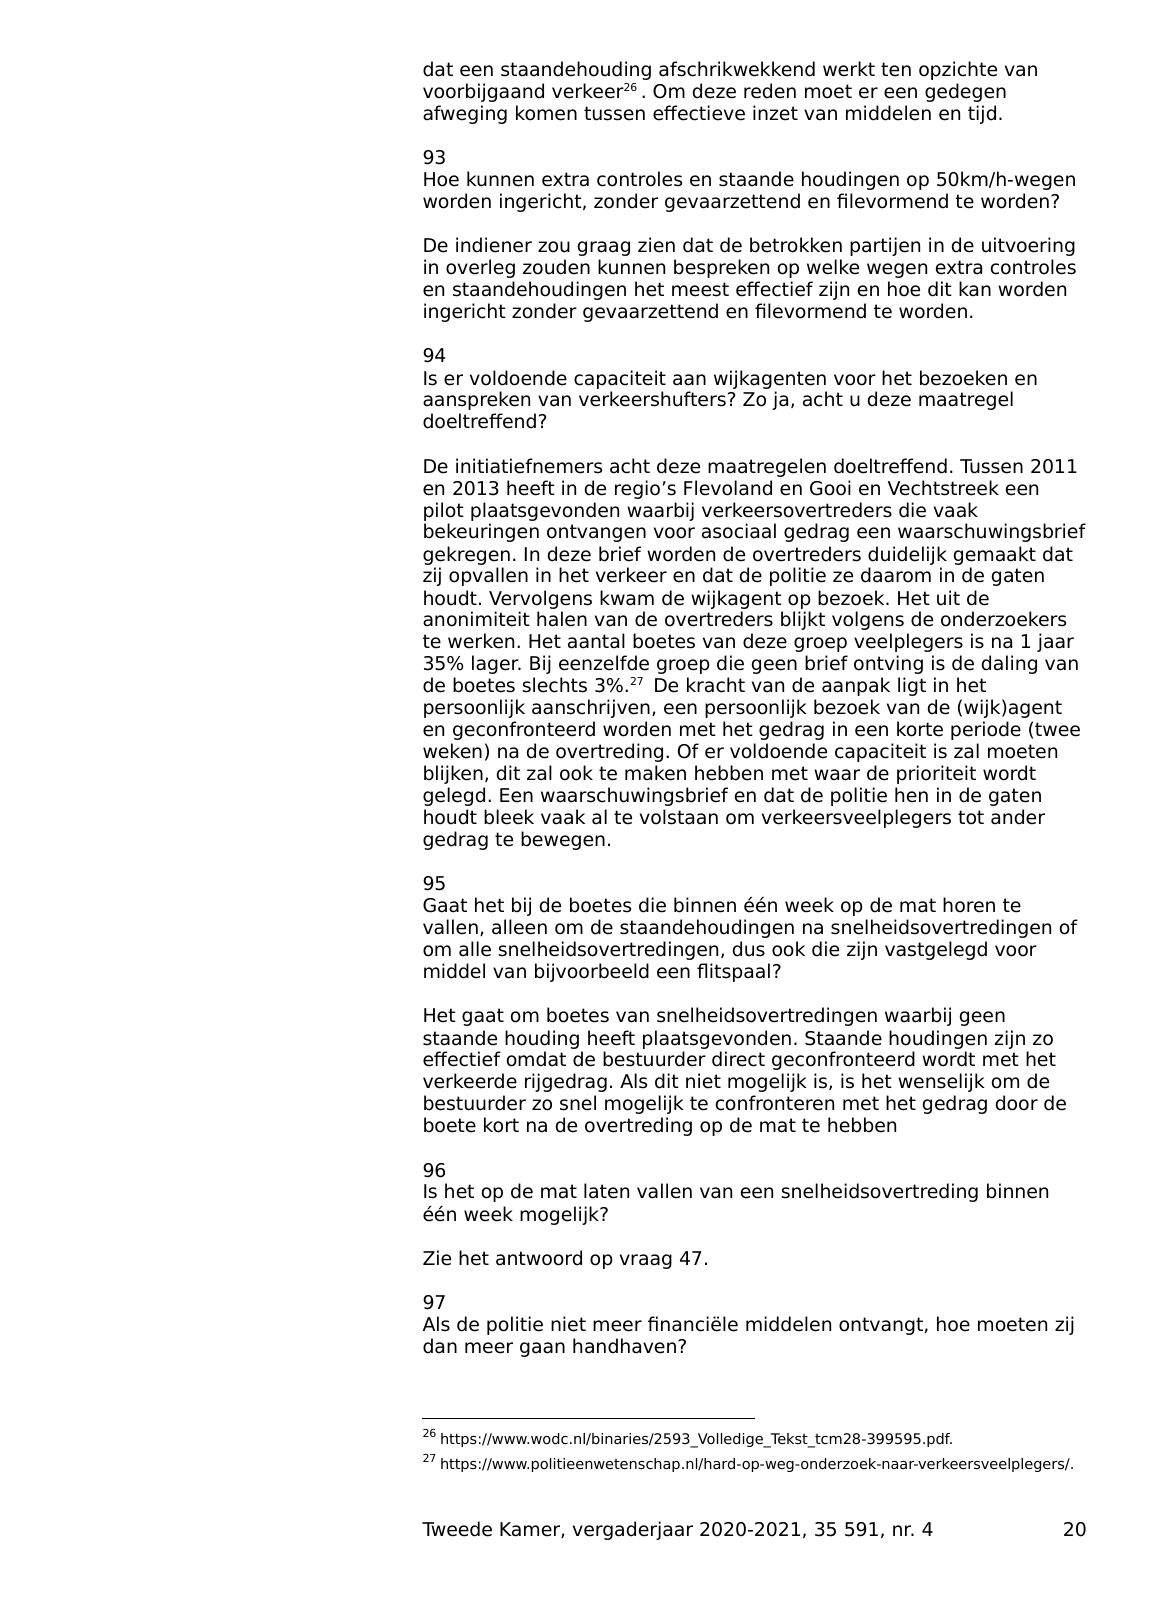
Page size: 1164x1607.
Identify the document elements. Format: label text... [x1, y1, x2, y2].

text 93 [422, 147, 1087, 169]
text 94 [422, 345, 1087, 367]
text Hoe kunnen extra controles en staande houdingen op 50km/h-wegen worden ingericht, zonder gevaarzettend en filevormend te worden? [422, 169, 1087, 213]
text 97 [422, 1292, 1087, 1314]
text 96 [422, 1159, 1087, 1181]
text https://www.wodc.nl/binaries/2593_Volledige_Tekst_tcm28-399595.pdf. [422, 1427, 1087, 1449]
text Gaat het bij de boetes die binnen één week op de mat horen te vallen, alleen om de staandehoudingen na snelheidsovertredingen of om alle snelheidsovertredingen, dus ook die zijn vastgelegd voor middel van bijvoorbeeld een flitspaal? [422, 895, 1087, 983]
text Is er voldoende capaciteit aan wijkagenten voor het bezoeken en aanspreken van verkeershufters? Zo ja, acht u deze maatregel doeltreffend? [422, 367, 1087, 433]
text dat een staandehouding afschrikwekkend werkt ten opzichte van voorbijgaand verkeer. Om deze reden moet er een gedegen afweging komen tussen effectieve inzet van middelen en tijd. [422, 59, 1087, 125]
text De initiatiefnemers acht deze maatregelen doeltreffend. Tussen 2011 en 2013 heeft in de regio’s Flevoland en Gooi en Vechtstreek een pilot plaatsgevonden waarbij verkeersovertreders die vaak bekeuringen ontvangen voor asociaal gedrag een waarschuwingsbrief gekregen. In deze brief worden de overtreders duidelijk gemaakt dat zij opvallen in het verkeer en dat de politie ze daarom in de gaten houdt. Vervolgens kwam de wijkagent op bezoek. Het uit de anonimiteit halen van de overtreders blijkt volgens de onderzoekers te werken. Het aantal boetes van deze groep veelplegers is na 1 jaar 35% lager. Bij eenzelfde groep die geen brief ontving is de daling van de boetes slechts 3%. De kracht van de aanpak ligt in het persoonlijk aanschrijven, een persoonlijk bezoek van de (wijk)agent en geconfronteerd worden met het gedrag in een korte periode (twee weken) na de overtreding. Of er voldoende capaciteit is zal moeten blijken, dit zal ook te maken hebben met waar de prioriteit wordt gelegd. Een waarschuwingsbrief en dat de politie hen in de gaten houdt bleek vaak al te volstaan om verkeersveelplegers tot ander gedrag te bewegen. [422, 456, 1087, 851]
text Het gaat om boetes van snelheidsovertredingen waarbij geen staande houding heeft plaatsgevonden. Staande houdingen zijn zo effectief omdat de bestuurder direct geconfronteerd wordt met het verkeerde rijgedrag. Als dit niet mogelijk is, is het wenselijk om de bestuurder zo snel mogelijk te confronteren met het gedrag door de boete kort na de overtreding op de mat te hebben [422, 1005, 1087, 1137]
text https://www.politieenwetenschap.nl/hard-op-weg-onderzoek-naar-verkeersveelplegers/. [422, 1452, 1087, 1474]
text Zie het antwoord op vraag 47. [422, 1248, 1087, 1269]
text De indiener zou graag zien dat de betrokken partijen in de uitvoering in overleg zouden kunnen bespreken op welke wegen extra controles en staandehoudingen het meest effectief zijn en hoe dit kan worden ingericht zonder gevaarzettend en filevormend te worden. [422, 235, 1087, 323]
text Is het op de mat laten vallen van een snelheidsovertreding binnen één week mogelijk? [422, 1181, 1087, 1225]
text Als de politie niet meer financiële middelen ontvangt, hoe moeten zij dan meer gaan handhaven? [422, 1314, 1087, 1358]
text 95 [422, 873, 1087, 895]
